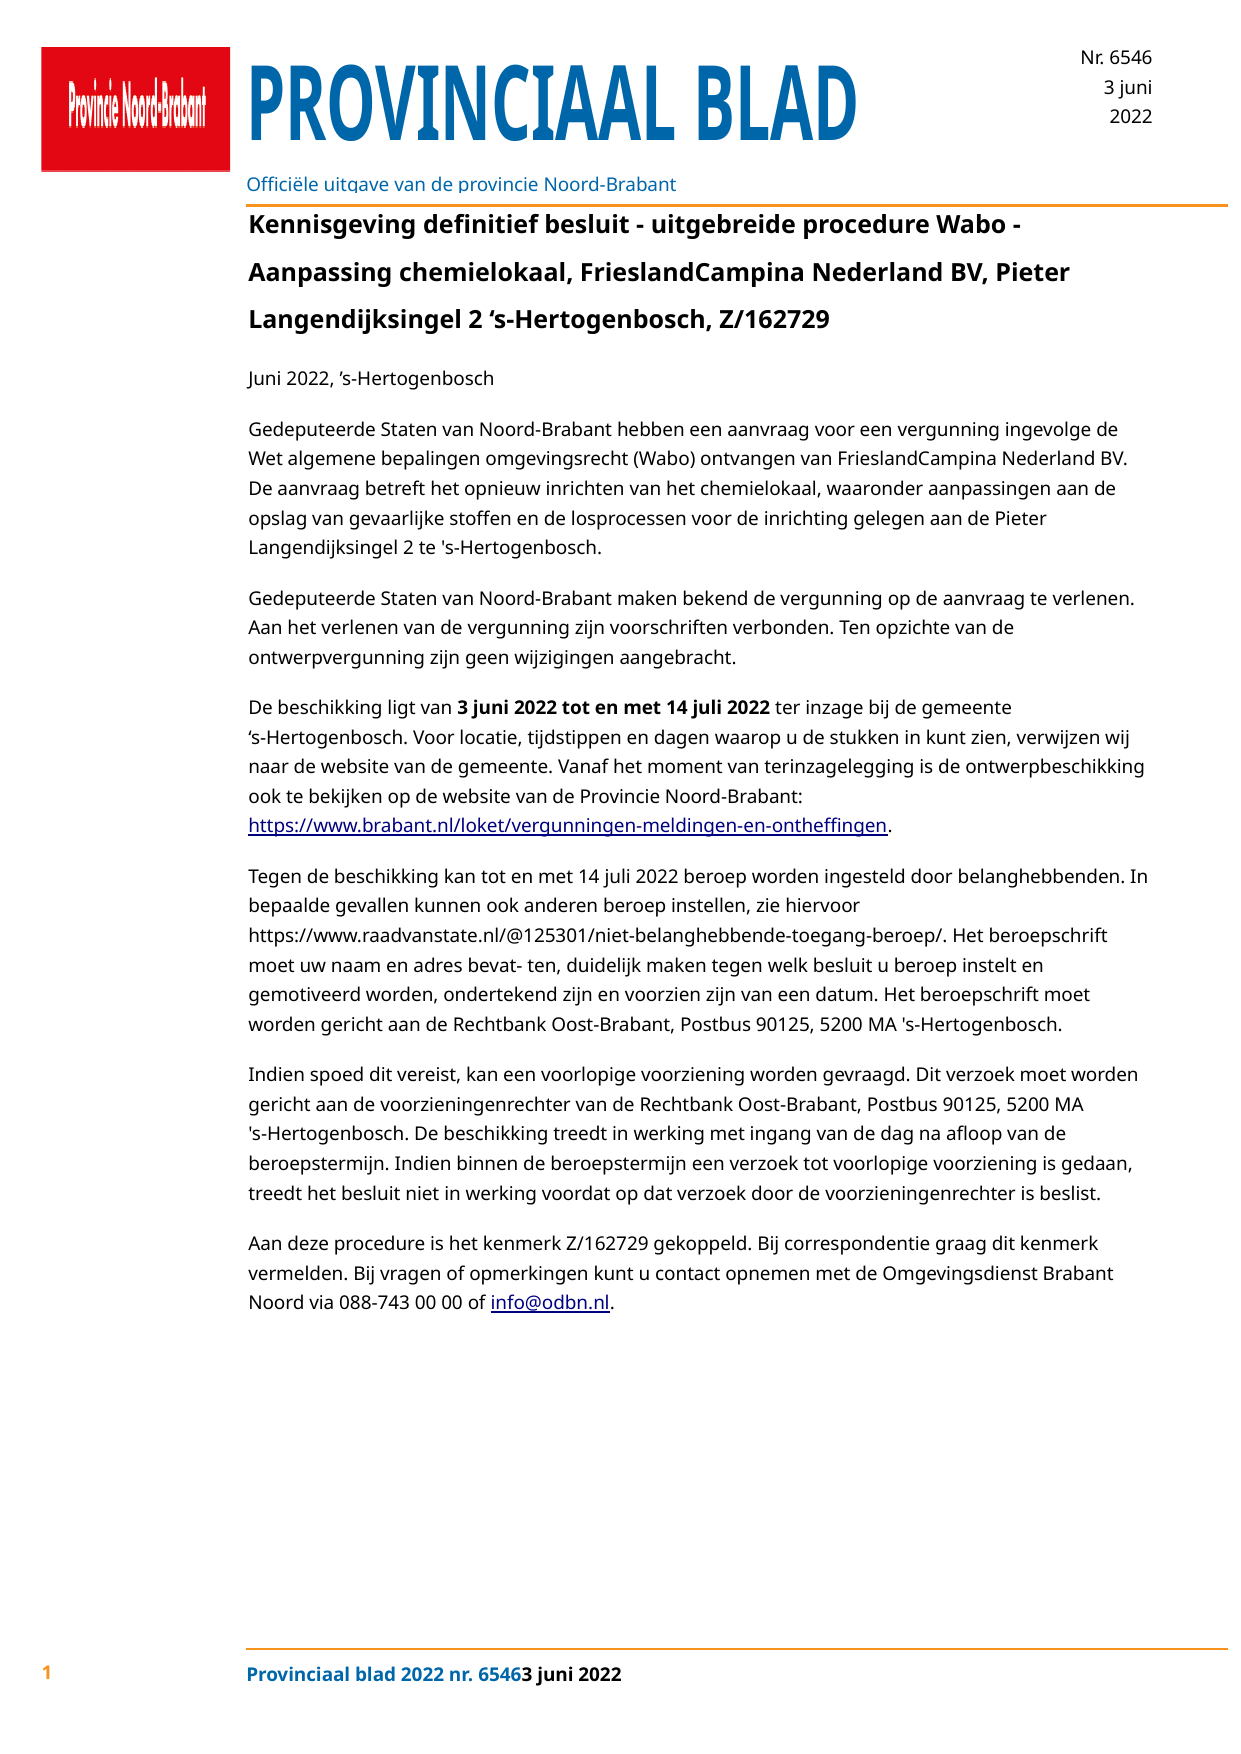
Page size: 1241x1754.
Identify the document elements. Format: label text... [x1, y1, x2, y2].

text Kennisgeving definitief besluit - uitgebreide procedure Wabo - Aanpassing chemielokaal, FrieslandCampina Nederland BV, Pieter Langendijksingel 2 ‘s-Hertogenbosch, Z/162729 [248, 207, 1152, 336]
text De beschikking ligt van 3 juni 2022 tot en met 14 juli 2022 ter inzage bij de gemeente ‘s‑Hertogenbosch. Voor locatie, tijdstippen en dagen waarop u de stukken in kunt zien, verwijzen wij naar de website van de gemeente. Vanaf het moment van terinzagelegging is de ontwerpbeschikking ook te bekijken op de website van de Provincie Noord-Brabant: https://www.brabant.nl/loket/vergunningen-meldingen-en-ontheffingen. [248, 694, 1152, 838]
text Indien spoed dit vereist, kan een voorlopige voorziening worden gevraagd. Dit verzoek moet worden gericht aan de voorzieningenrechter van de Rechtbank Oost-Brabant, Postbus 90125, 5200 MA 's‑Hertogenbosch. De beschikking treedt in werking met ingang van de dag na afloop van de beroepstermijn. Indien binnen de beroepstermijn een verzoek tot voorlopige voorziening is gedaan, treedt het besluit niet in werking voordat op dat verzoek door de voorzieningenrechter is beslist. [248, 1061, 1152, 1205]
text Gedeputeerde Staten van Noord-Brabant hebben een aanvraag voor een vergunning ingevolge de Wet algemene bepalingen omgevingsrecht (Wabo) ontvangen van FrieslandCampina Nederland BV. De aanvraag betreft het opnieuw inrichten van het chemielokaal, waaronder aanpassingen aan de opslag van gevaarlijke stoffen en de losprocessen voor de inrichting gelegen aan de Pieter Langendijksingel 2 te 's-Hertogenbosch. [248, 416, 1152, 560]
text Juni 2022, ’s-Hertogenbosch [248, 366, 1152, 391]
text Aan deze procedure is het kenmerk Z/162729 gekoppeld. Bij correspondentie graag dit kenmerk vermelden. Bij vragen of opmerkingen kunt u contact opnemen met de Omgevingsdienst Brabant Noord via 088-743 00 00 of info@odbn.nl. [248, 1230, 1152, 1315]
text Gedeputeerde Staten van Noord-Brabant maken bekend de vergunning op de aanvraag te verlenen. Aan het verlenen van de vergunning zijn voorschriften verbonden. Ten opzichte van de ontwerpvergunning zijn geen wijzigingen aangebracht. [248, 585, 1152, 669]
text Tegen de beschikking kan tot en met 14 juli 2022 beroep worden ingesteld door belanghebbenden. In bepaalde gevallen kunnen ook anderen beroep instellen, zie hiervoor https://www.raadvanstate.nl/@125301/niet-belanghebbende-toegang-beroep/. Het beroepschrift moet uw naam en adres bevat- ten, duidelijk maken tegen welk besluit u beroep instelt en gemotiveerd worden, ondertekend zijn en voorzien zijn van een datum. Het beroepschrift moet worden gericht aan de Rechtbank Oost-Brabant, Postbus 90125, 5200 MA 's-Hertogenbosch. [248, 863, 1152, 1037]
picture [41, 47, 231, 172]
